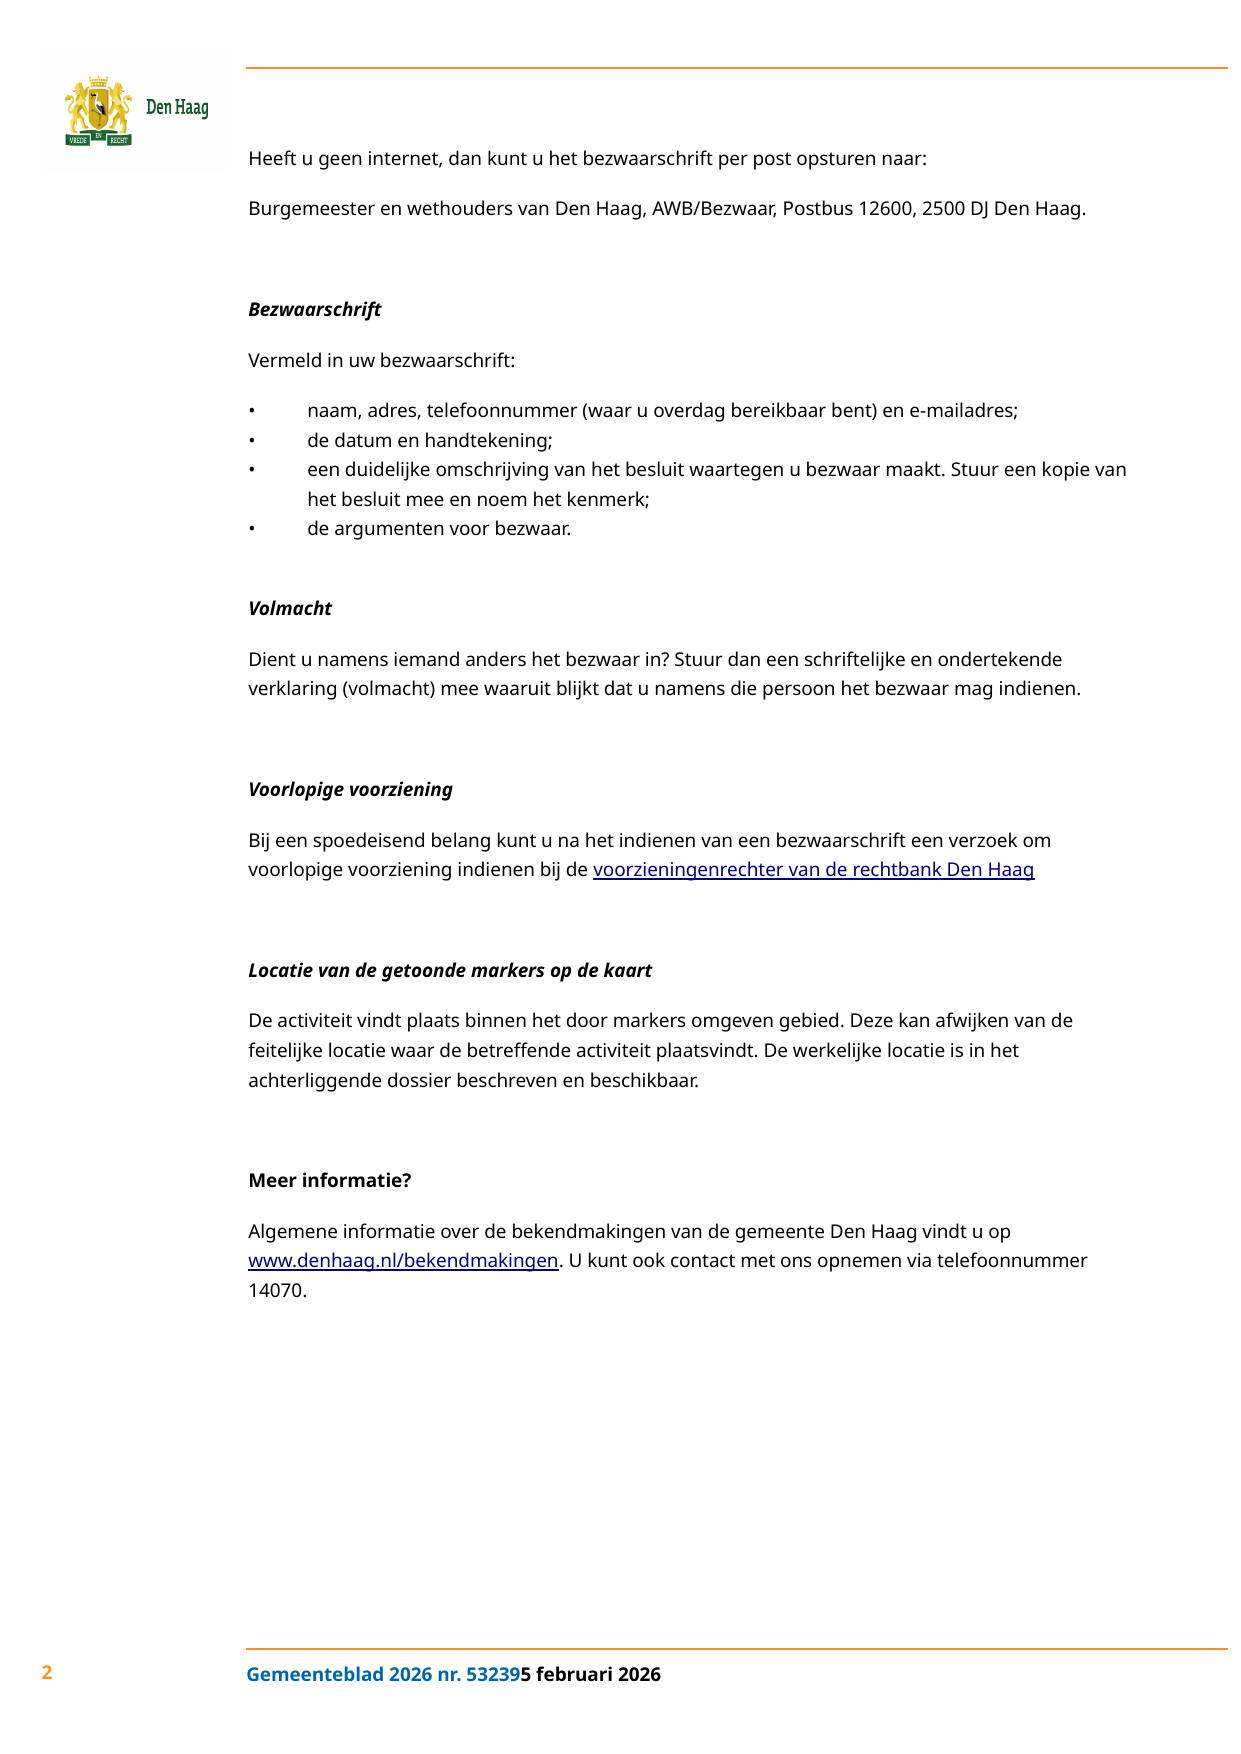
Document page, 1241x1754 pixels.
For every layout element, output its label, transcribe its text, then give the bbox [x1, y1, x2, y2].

text Bezwaarschrift [248, 296, 1152, 322]
text Meer informatie? [248, 1168, 1152, 1193]
text Bij een spoedeisend belang kunt u na het indienen van een bezwaarschrift een verzoek om voorlopige voorziening indienen bij de voorzieningenrechter van de rechtbank Den Haag [248, 827, 1152, 882]
list een duidelijke omschrijving van het besluit waartegen u bezwaar maakt. Stuur een kopie van het besluit mee en noem het kenmerk; [248, 456, 1152, 512]
text Volmacht [248, 596, 1152, 621]
text Locatie van de getoonde markers op de kaart [248, 957, 1152, 983]
picture [41, 47, 231, 172]
list de datum en handtekening; [248, 427, 1152, 453]
text Burgemeester en wethouders van Den Haag, AWB/Bezwaar, Postbus 12600, 2500 DJ Den Haag. [248, 196, 1152, 221]
text Vermeld in uw bezwaarschrift: [248, 347, 1152, 373]
text De activiteit vindt plaats binnen het door markers omgeven gebied. Deze kan afwijken van de feitelijke locatie waar de betreffende activiteit plaatsvindt. De werkelijke locatie is in het achterliggende dossier beschreven en beschikbaar. [248, 1008, 1152, 1093]
text Algemene informatie over de bekendmakingen van de gemeente Den Haag vindt u op www.denhaag.nl/bekendmakingen. U kunt ook contact met ons opnemen via telefoonnummer 14070. [248, 1218, 1152, 1303]
text Voorlopige voorziening [248, 776, 1152, 802]
list naam, adres, telefoonnummer (waar u overdag bereikbaar bent) en e-mailadres; [248, 397, 1152, 423]
text Dient u namens iemand anders het bezwaar in? Stuur dan een schriftelijke en ondertekende verklaring (volmacht) mee waaruit blijkt dat u namens die persoon het bezwaar mag indienen. [248, 646, 1152, 701]
text Heeft u geen internet, dan kunt u het bezwaarschrift per post opsturen naar: [248, 145, 1152, 171]
list de argumenten voor bezwaar. [248, 516, 1152, 541]
